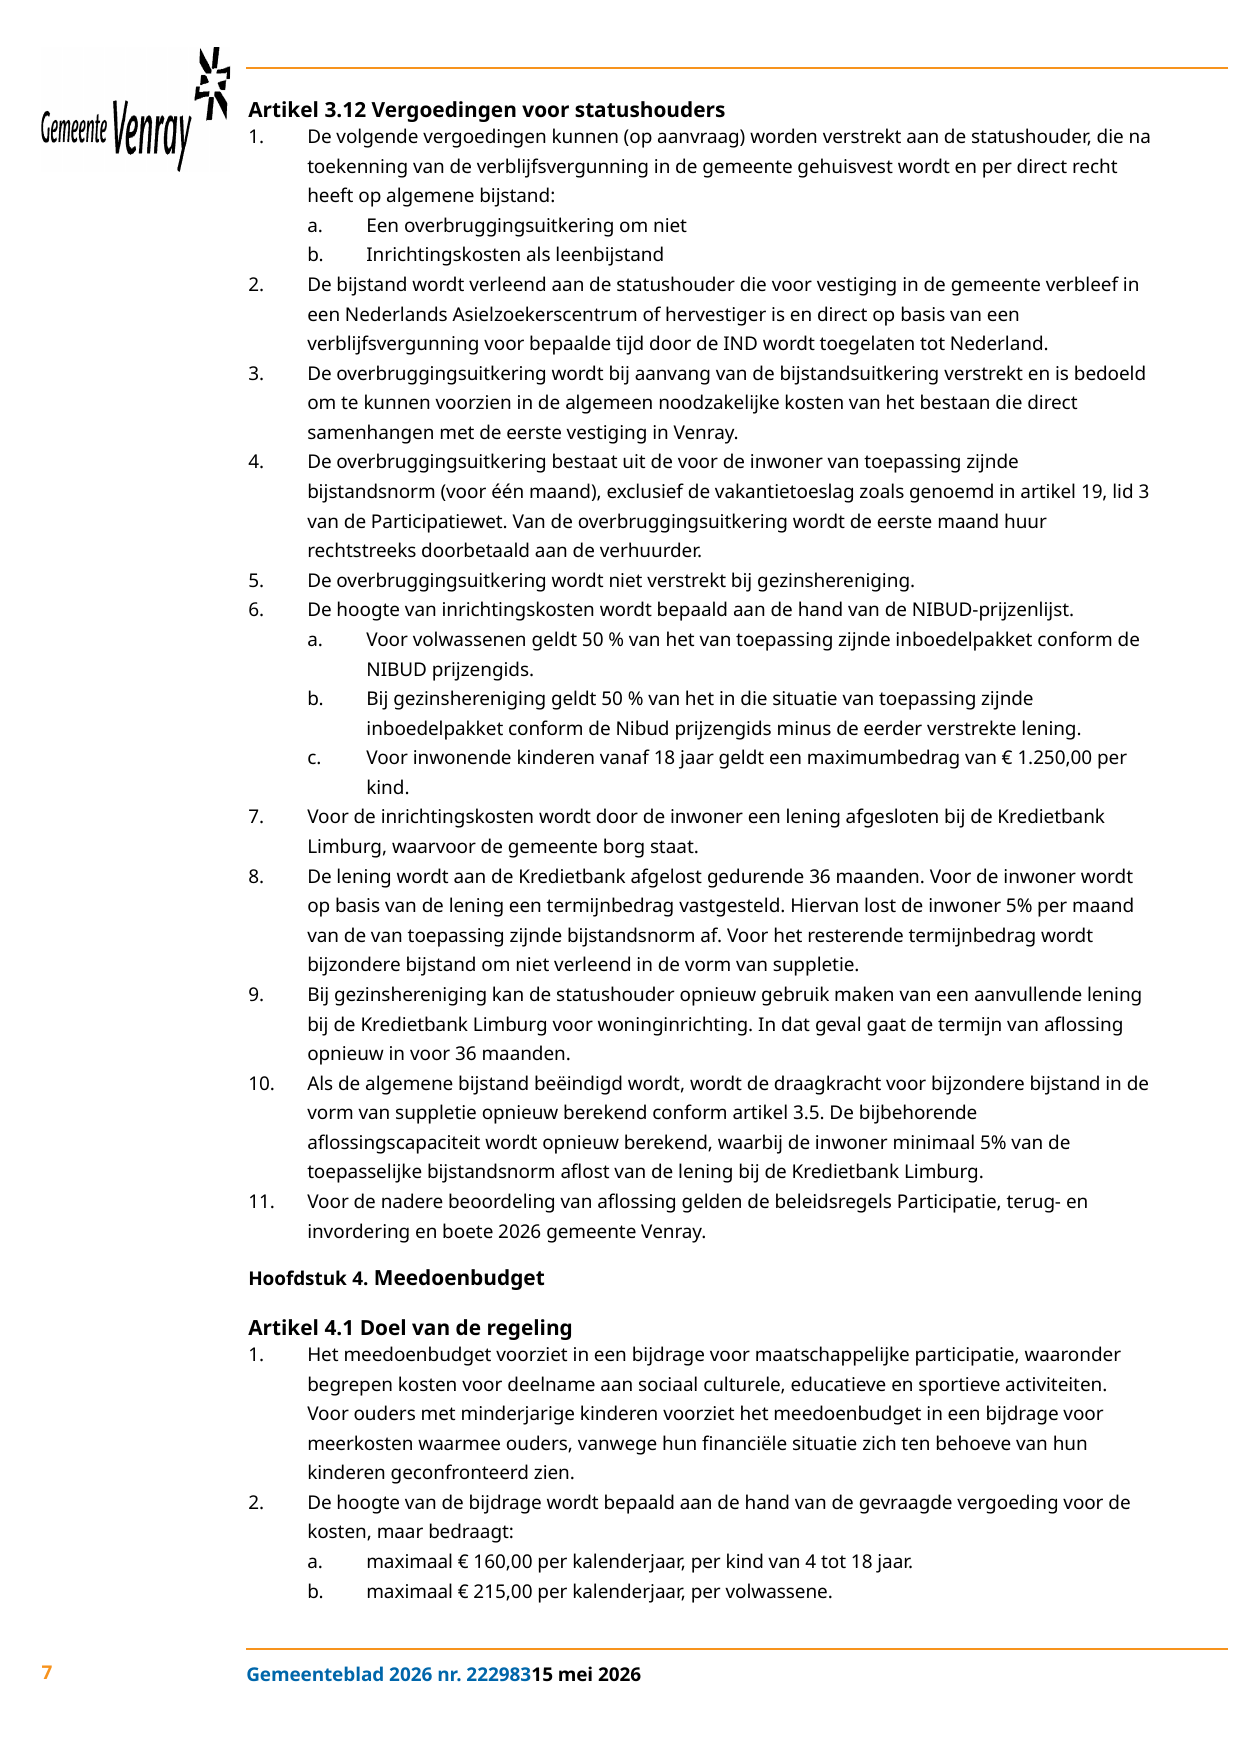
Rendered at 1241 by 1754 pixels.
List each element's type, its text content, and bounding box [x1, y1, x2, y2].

list maximaal € 215,00 per kalenderjaar, per volwassene. [307, 1578, 1152, 1603]
list Het meedoenbudget voorziet in een bijdrage voor maatschappelijke participatie, waaronder begrepen kosten voor deelname aan sociaal culturele, educatieve en sportieve activiteiten. Voor ouders met minderjarige kinderen voorziet het meedoenbudget in een bijdrage voor meerkosten waarmee ouders, vanwege hun financiële situatie zich ten behoeve van hun kinderen geconfronteerd zien. [248, 1341, 1152, 1485]
list De hoogte van inrichtingskosten wordt bepaald aan de hand van de NIBUD-prijzenlijst. [248, 597, 1152, 622]
list Voor volwassenen geldt 50 % van het van toepassing zijnde inboedelpakket conform de NIBUD prijzengids. [307, 626, 1152, 681]
list De volgende vergoedingen kunnen (op aanvraag) worden verstrekt aan de statushouder, die na toekenning van de verblijfsvergunning in de gemeente gehuisvest wordt en per direct recht heeft op algemene bijstand: [248, 123, 1152, 208]
picture [41, 47, 231, 172]
list De overbruggingsuitkering bestaat uit de voor de inwoner van toepassing zijnde bijstandsnorm (voor één maand), exclusief de vakantietoeslag zoals genoemd in artikel 19, lid 3 van de Participatiewet. Van de overbruggingsuitkering wordt de eerste maand huur rechtstreeks doorbetaald aan de verhuurder. [248, 449, 1152, 563]
list Als de algemene bijstand beëindigd wordt, wordt de draagkracht voor bijzondere bijstand in de vorm van suppletie opnieuw berekend conform artikel 3.5. De bijbehorende aflossingscapaciteit wordt opnieuw berekend, waarbij de inwoner minimaal 5% van de toepasselijke bijstandsnorm aflost van de lening bij de Kredietbank Limburg. [248, 1070, 1152, 1184]
list De bijstand wordt verleend aan de statushouder die voor vestiging in de gemeente verbleef in een Nederlands Asielzoekerscentrum of hervestiger is en direct op basis van een verblijfsvergunning voor bepaalde tijd door de IND wordt toegelaten tot Nederland. [248, 271, 1152, 356]
list De hoogte van de bijdrage wordt bepaald aan de hand van de gevraagde vergoeding voor de kosten, maar bedraagt: [248, 1489, 1152, 1544]
list Bij gezinshereniging kan de statushouder opnieuw gebruik maken van een aanvullende lening bij de Kredietbank Limburg voor woninginrichting. In dat geval gaat de termijn van aflossing opnieuw in voor 36 maanden. [248, 981, 1152, 1066]
list De lening wordt aan de Kredietbank afgelost gedurende 36 maanden. Voor de inwoner wordt op basis van de lening een termijnbedrag vastgesteld. Hiervan lost de inwoner 5% per maand van de van toepassing zijnde bijstandsnorm af. Voor het resterende termijnbedrag wordt bijzondere bijstand om niet verleend in de vorm van suppletie. [248, 863, 1152, 977]
list Voor de nadere beoordeling van aflossing gelden de beleidsregels Participatie, terug- en invordering en boete 2026 gemeente Venray. [248, 1188, 1152, 1243]
list Voor de inrichtingskosten wordt door de inwoner een lening afgesloten bij de Kredietbank Limburg, waarvoor de gemeente borg staat. [248, 804, 1152, 859]
list De overbruggingsuitkering wordt niet verstrekt bij gezinshereniging. [248, 567, 1152, 593]
list Voor inwonende kinderen vanaf 18 jaar geldt een maximumbedrag van € 1.250,00 per kind. [307, 744, 1152, 800]
list maximaal € 160,00 per kalenderjaar, per kind van 4 tot 18 jaar. [307, 1548, 1152, 1574]
list Bij gezinshereniging geldt 50 % van het in die situatie van toepassing zijnde inboedelpakket conform de Nibud prijzengids minus de eerder verstrekte lening. [307, 685, 1152, 741]
list Inrichtingskosten als leenbijstand [307, 242, 1152, 267]
list Een overbruggingsuitkering om niet [307, 212, 1152, 238]
text Artikel 4.1 Doel van de regeling [248, 1313, 1152, 1341]
text Hoofdstuk 4. Meedoenbudget [248, 1263, 1152, 1292]
text Artikel 3.12 Vergoedingen voor statushouders [248, 95, 1152, 123]
list De overbruggingsuitkering wordt bij aanvang van de bijstandsuitkering verstrekt en is bedoeld om te kunnen voorzien in de algemeen noodzakelijke kosten van het bestaan die direct samenhangen met de eerste vestiging in Venray. [248, 360, 1152, 445]
